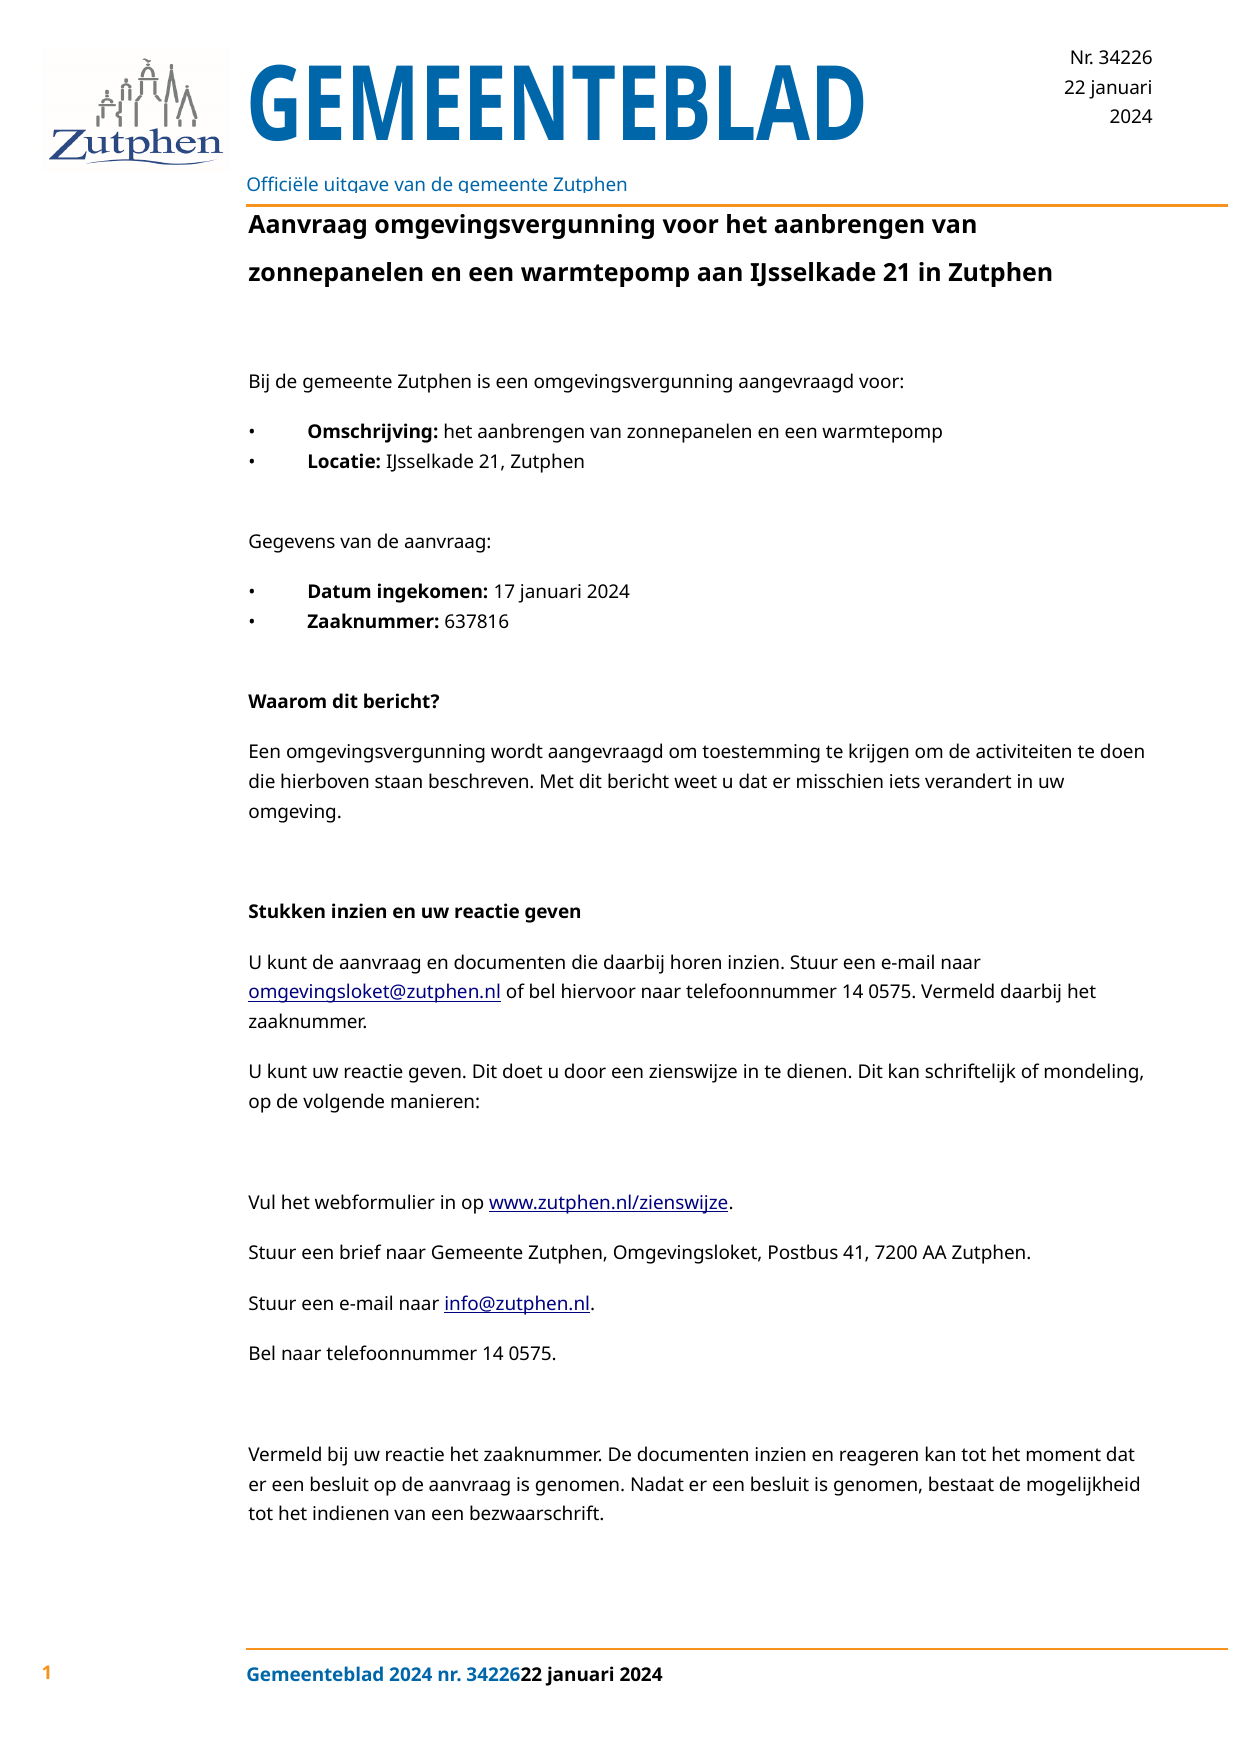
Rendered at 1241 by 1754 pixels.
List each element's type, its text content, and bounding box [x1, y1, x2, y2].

text Bij de gemeente Zutphen is een omgevingsvergunning aangevraagd voor: [248, 368, 1152, 394]
text Bel naar telefoonnummer 14 0575. [248, 1340, 1152, 1366]
text Stuur een e-mail naar info@zutphen.nl. [248, 1290, 1152, 1316]
text U kunt uw reactie geven. Dit doet u door een zienswijze in te dienen. Dit kan schriftelijk of mondeling, op de volgende manieren: [248, 1059, 1152, 1114]
text Een omgevingsvergunning wordt aangevraagd om toestemming te krijgen om de activiteiten te doen die hierboven staan beschreven. Met dit bericht weet u dat er misschien iets verandert in uw omgeving. [248, 739, 1152, 824]
list Zaaknummer: 637816 [248, 608, 1152, 634]
text Stuur een brief naar Gemeente Zutphen, Omgevingsloket, Postbus 41, 7200 AA Zutphen. [248, 1239, 1152, 1265]
text Gegevens van de aanvraag: [248, 528, 1152, 554]
text Vul het webformulier in op www.zutphen.nl/zienswijze. [248, 1189, 1152, 1215]
picture [41, 47, 231, 172]
list Locatie: IJsselkade 21, Zutphen [248, 448, 1152, 474]
list Datum ingekomen: 17 januari 2024 [248, 579, 1152, 604]
text Waarom dit bericht? [248, 688, 1152, 714]
list Omschrijving: het aanbrengen van zonnepanelen en een warmtepomp [248, 419, 1152, 444]
text Stukken inzien en uw reactie geven [248, 899, 1152, 924]
text Vermeld bij uw reactie het zaaknummer. De documenten inzien en reageren kan tot het moment dat er een besluit op de aanvraag is genomen. Nadat er een besluit is genomen, bestaat de mogelijkheid tot het indienen van een bezwaarschrift. [248, 1441, 1152, 1526]
text Aanvraag omgevingsvergunning voor het aanbrengen van zonnepanelen en een warmtepomp aan IJsselkade 21 in Zutphen [248, 207, 1152, 288]
text U kunt de aanvraag en documenten die daarbij horen inzien. Stuur een e-mail naar omgevingsloket@zutphen.nl of bel hiervoor naar telefoonnummer 14 0575. Vermeld daarbij het zaaknummer. [248, 949, 1152, 1034]
